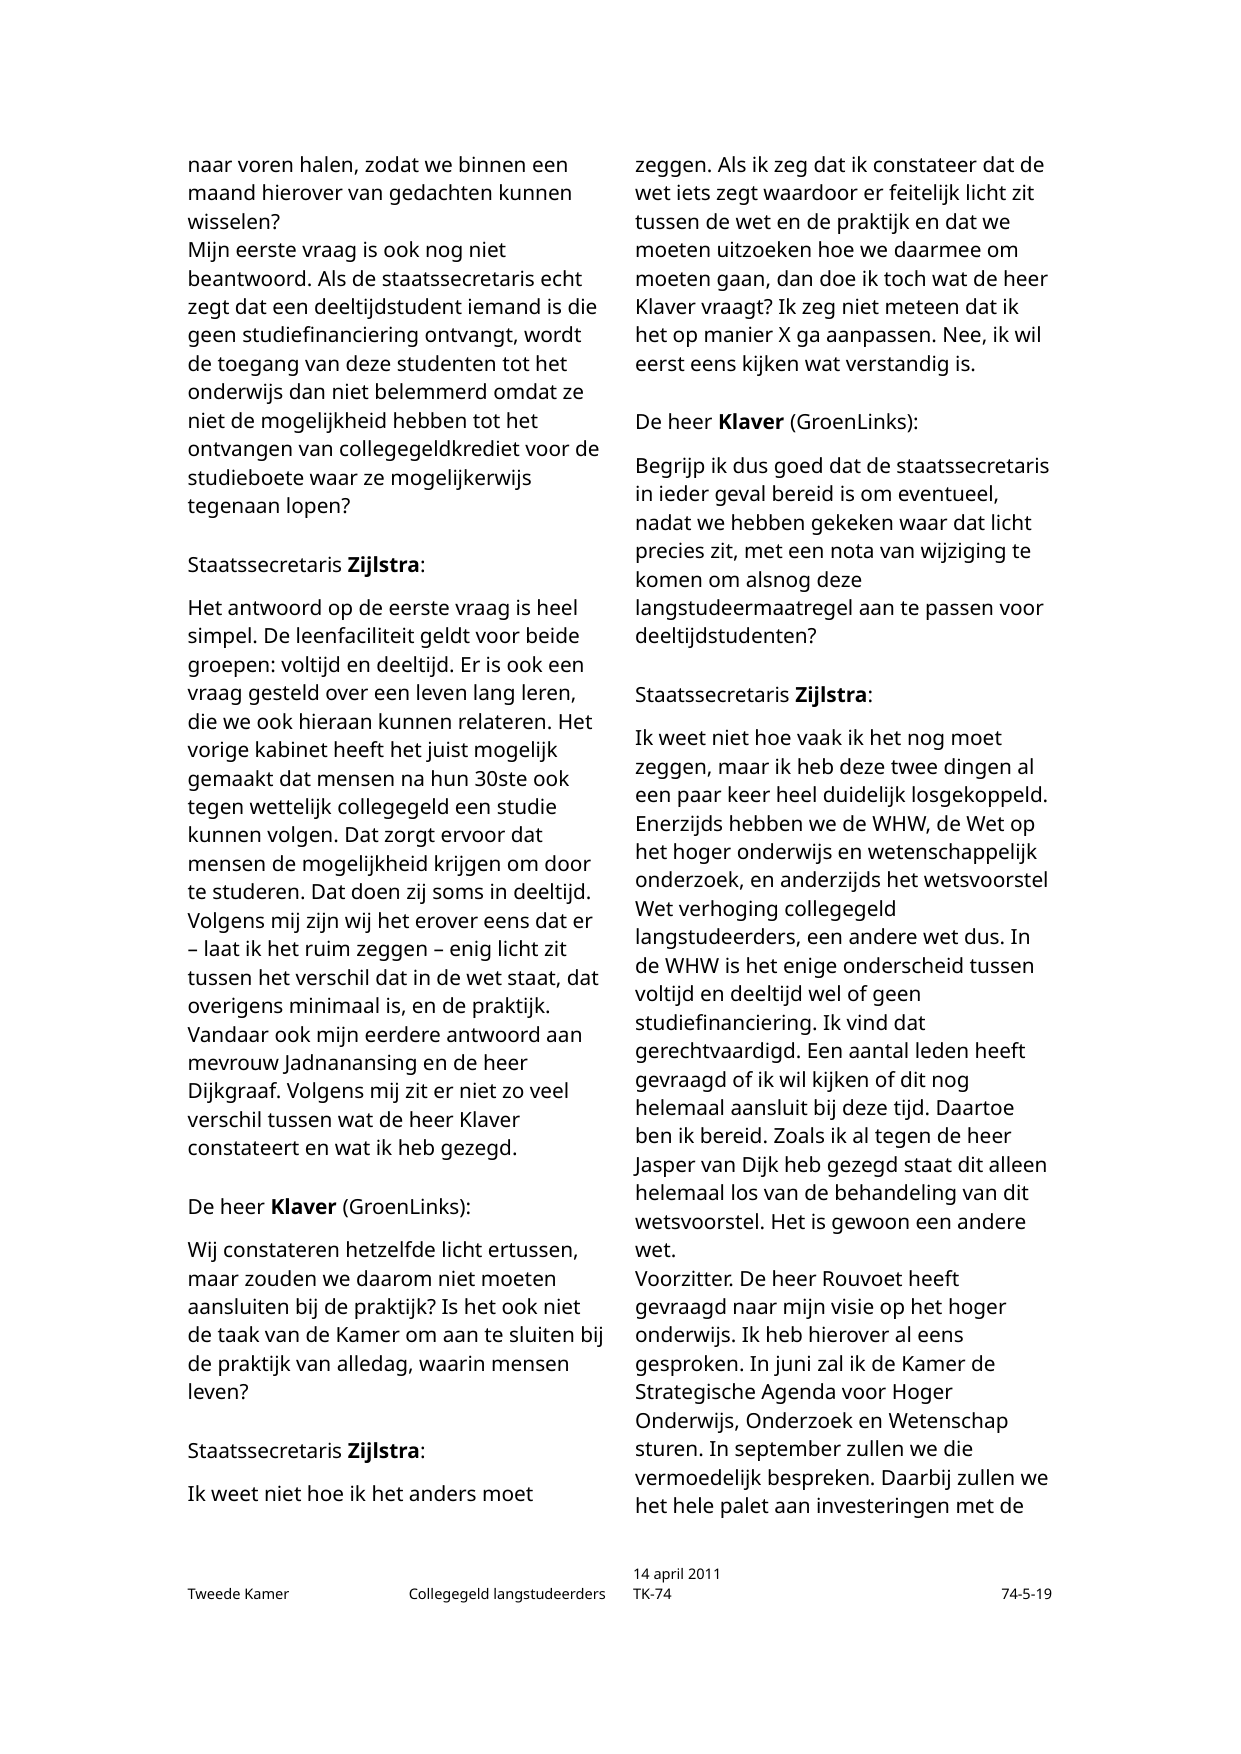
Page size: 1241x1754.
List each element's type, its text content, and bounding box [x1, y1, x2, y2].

text De heer Klaver (GroenLinks): [187, 1192, 605, 1220]
text Wij constateren hetzelfde licht ertussen, maar zouden we daarom niet moeten aansluiten bij de praktijk? Is het ook niet de taak van de Kamer om aan te sluiten bij de praktijk van alledag, waarin mensen leven? [187, 1235, 605, 1406]
text Begrijp ik dus goed dat de staatssecretaris in ieder geval bereid is om eventueel, nadat we hebben gekeken waar dat licht precies zit, met een nota van wijziging te komen om alsnog deze langstudeermaatregel aan te passen voor deeltijdstudenten? [635, 451, 1053, 650]
text Voorzitter. De heer Rouvoet heeft gevraagd naar mijn visie op het hoger onderwijs. Ik heb hierover al eens gesproken. In juni zal ik de Kamer de Strategische Agenda voor Hoger Onderwijs, Onderzoek en Wetenschap sturen. In september zullen we die vermoedelijk bespreken. Daarbij zullen we het hele palet aan investeringen met de [635, 1264, 1053, 1520]
text Ik weet niet hoe vaak ik het nog moet zeggen, maar ik heb deze twee dingen al een paar keer heel duidelijk losgekoppeld. Enerzijds hebben we de WHW, de Wet op het hoger onderwijs en wetenschappelijk onderzoek, en anderzijds het wetsvoorstel Wet verhoging collegegeld langstudeerders, een andere wet dus. In de WHW is het enige onderscheid tussen voltijd en deeltijd wel of geen studiefinanciering. Ik vind dat gerechtvaardigd. Een aantal leden heeft gevraagd of ik wil kijken of dit nog helemaal aansluit bij deze tijd. Daartoe ben ik bereid. Zoals ik al tegen de heer Jasper van Dijk heb gezegd staat dit alleen helemaal los van de behandeling van dit wetsvoorstel. Het is gewoon een andere wet. [635, 723, 1053, 1264]
text Staatssecretaris Zijlstra: [187, 550, 605, 578]
text Staatssecretaris Zijlstra: [187, 1436, 605, 1464]
text zeggen. Als ik zeg dat ik constateer dat de wet iets zegt waardoor er feitelijk licht zit tussen de wet en de praktijk en dat we moeten uitzoeken hoe we daarmee om moeten gaan, dan doe ik toch wat de heer Klaver vraagt? Ik zeg niet meteen dat ik het op manier X ga aanpassen. Nee, ik wil eerst eens kijken wat verstandig is. [635, 150, 1053, 377]
text Ik weet niet hoe ik het anders moet [187, 1479, 605, 1508]
text naar voren halen, zodat we binnen een maand hierover van gedachten kunnen wisselen? [187, 150, 605, 235]
text Mijn eerste vraag is ook nog niet beantwoord. Als de staatssecretaris echt zegt dat een deeltijdstudent iemand is die geen studiefinanciering ontvangt, wordt de toegang van deze studenten tot het onderwijs dan niet belemmerd omdat ze niet de mogelijkheid hebben tot het ontvangen van collegegeldkrediet voor de studieboete waar ze mogelijkerwijs tegenaan lopen? [187, 235, 605, 520]
text Het antwoord op de eerste vraag is heel simpel. De leenfaciliteit geldt voor beide groepen: voltijd en deeltijd. Er is ook een vraag gesteld over een leven lang leren, die we ook hieraan kunnen relateren. Het vorige kabinet heeft het juist mogelijk gemaakt dat mensen na hun 30ste ook tegen wettelijk collegegeld een studie kunnen volgen. Dat zorgt ervoor dat mensen de mogelijkheid krijgen om door te studeren. Dat doen zij soms in deeltijd. Volgens mij zijn wij het erover eens dat er – laat ik het ruim zeggen – enig licht zit tussen het verschil dat in de wet staat, dat overigens minimaal is, en de praktijk. Vandaar ook mijn eerdere antwoord aan mevrouw Jadnanansing en de heer Dijkgraaf. Volgens mij zit er niet zo veel verschil tussen wat de heer Klaver constateert en wat ik heb gezegd. [187, 593, 605, 1162]
text Staatssecretaris Zijlstra: [635, 680, 1053, 708]
text De heer Klaver (GroenLinks): [635, 407, 1053, 436]
